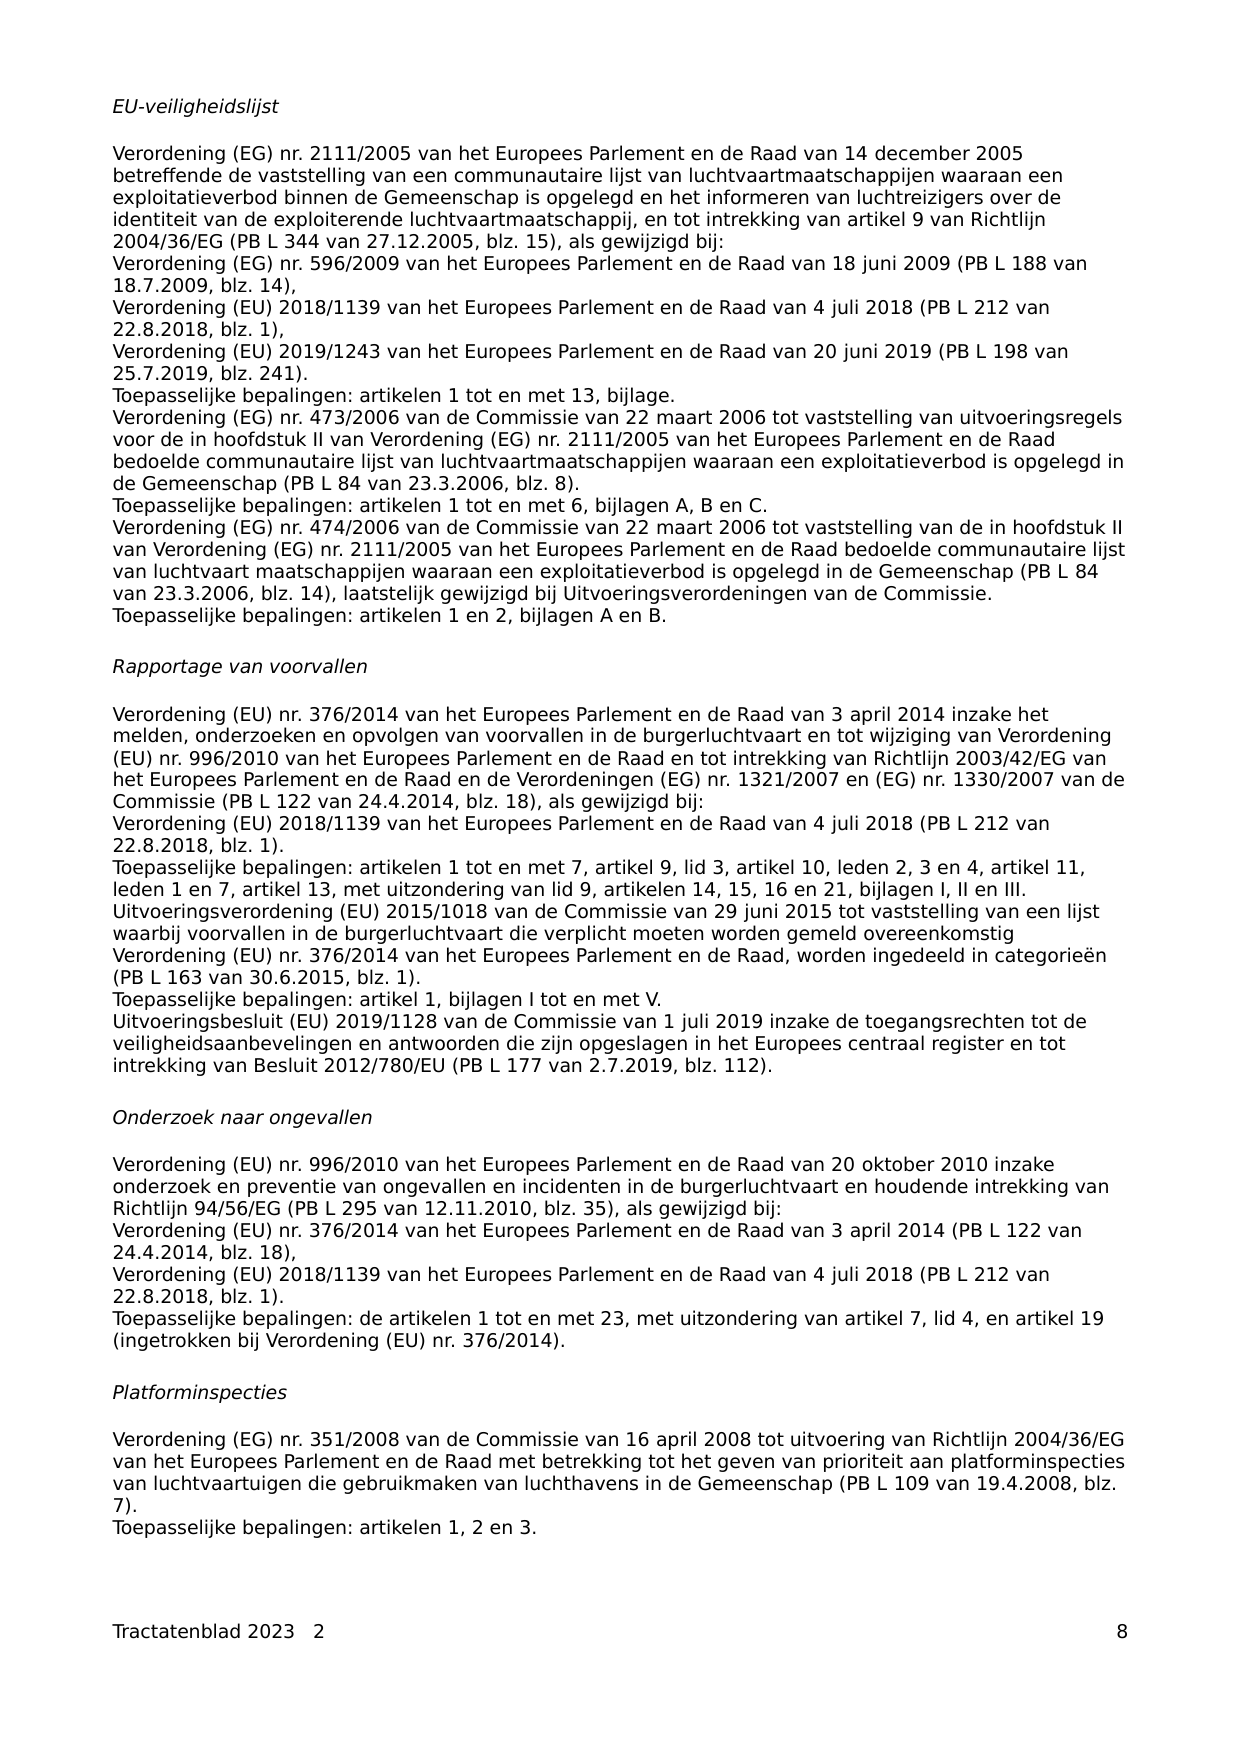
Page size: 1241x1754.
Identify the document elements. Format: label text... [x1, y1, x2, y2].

text Verordening (EU) 2018/1139 van het Europees Parlement en de Raad van 4 juli 2018 (PB L 212 van 22.8.2018, blz. 1), [112, 297, 1128, 341]
text Verordening (EU) nr. 996/2010 van het Europees Parlement en de Raad van 20 oktober 2010 inzake onderzoek en preventie van ongevallen en incidenten in de burgerluchtvaart en houdende intrekking van Richtlijn 94/56/EG (PB L 295 van 12.11.2010, blz. 35), als gewijzigd bij: [112, 1154, 1128, 1220]
subtitle EU-veiligheidslijst [112, 96, 1128, 118]
subtitle Onderzoek naar ongevallen [112, 1107, 1128, 1129]
text Verordening (EU) nr. 376/2014 van het Europees Parlement en de Raad van 3 april 2014 inzake het melden, onderzoeken en opvolgen van voorvallen in de burgerluchtvaart en tot wijziging van Verordening (EU) nr. 996/2010 van het Europees Parlement en de Raad en tot intrekking van Richtlijn 2003/42/EG van het Europees Parlement en de Raad en de Verordeningen (EG) nr. 1321/2007 en (EG) nr. 1330/2007 van de Commissie (PB L 122 van 24.4.2014, blz. 18), als gewijzigd bij: [112, 703, 1128, 813]
text Toepasselijke bepalingen: artikelen 1 en 2, bijlagen A en B. [112, 604, 1128, 626]
text Verordening (EG) nr. 2111/2005 van het Europees Parlement en de Raad van 14 december 2005 betreffende de vaststelling van een communautaire lijst van luchtvaartmaatschappijen waaraan een exploitatieverbod binnen de Gemeenschap is opgelegd en het informeren van luchtreizigers over de identiteit van de exploiterende luchtvaartmaatschappij, en tot intrekking van artikel 9 van Richtlijn 2004/36/EG (PB L 344 van 27.12.2005, blz. 15), als gewijzigd bij: [112, 143, 1128, 253]
text Verordening (EG) nr. 474/2006 van de Commissie van 22 maart 2006 tot vaststelling van de in hoofdstuk II van Verordening (EG) nr. 2111/2005 van het Europees Parlement en de Raad bedoelde communautaire lijst van luchtvaart maatschappijen waaraan een exploitatieverbod is opgelegd in de Gemeenschap (PB L 84 van 23.3.2006, blz. 14), laatstelijk gewijzigd bij Uitvoeringsverordeningen van de Commissie. [112, 517, 1128, 604]
text Verordening (EU) 2018/1139 van het Europees Parlement en de Raad van 4 juli 2018 (PB L 212 van 22.8.2018, blz. 1). [112, 813, 1128, 857]
text Toepasselijke bepalingen: de artikelen 1 tot en met 23, met uitzondering van artikel 7, lid 4, en artikel 19 (ingetrokken bij Verordening (EU) nr. 376/2014). [112, 1308, 1128, 1352]
subtitle Rapportage van voorvallen [112, 656, 1128, 678]
text Verordening (EU) nr. 376/2014 van het Europees Parlement en de Raad van 3 april 2014 (PB L 122 van 24.4.2014, blz. 18), [112, 1220, 1128, 1264]
text Verordening (EG) nr. 596/2009 van het Europees Parlement en de Raad van 18 juni 2009 (PB L 188 van 18.7.2009, blz. 14), [112, 253, 1128, 297]
text Toepasselijke bepalingen: artikelen 1, 2 en 3. [112, 1517, 1128, 1539]
text Uitvoeringsbesluit (EU) 2019/1128 van de Commissie van 1 juli 2019 inzake de toegangsrechten tot de veiligheidsaanbevelingen en antwoorden die zijn opgeslagen in het Europees centraal register en tot intrekking van Besluit 2012/780/EU (PB L 177 van 2.7.2019, blz. 112). [112, 1011, 1128, 1077]
text Toepasselijke bepalingen: artikelen 1 tot en met 6, bijlagen A, B en C. [112, 494, 1128, 517]
text Toepasselijke bepalingen: artikelen 1 tot en met 7, artikel 9, lid 3, artikel 10, leden 2, 3 en 4, artikel 11, leden 1 en 7, artikel 13, met uitzondering van lid 9, artikelen 14, 15, 16 en 21, bijlagen I, II en III. [112, 857, 1128, 901]
text Toepasselijke bepalingen: artikel 1, bijlagen I tot en met V. [112, 989, 1128, 1011]
text Verordening (EU) 2019/1243 van het Europees Parlement en de Raad van 20 juni 2019 (PB L 198 van 25.7.2019, blz. 241). [112, 341, 1128, 385]
text Toepasselijke bepalingen: artikelen 1 tot en met 13, bijlage. [112, 385, 1128, 407]
text Uitvoeringsverordening (EU) 2015/1018 van de Commissie van 29 juni 2015 tot vaststelling van een lijst waarbij voorvallen in de burgerluchtvaart die verplicht moeten worden gemeld overeenkomstig Verordening (EU) nr. 376/2014 van het Europees Parlement en de Raad, worden ingedeeld in categorieën (PB L 163 van 30.6.2015, blz. 1). [112, 901, 1128, 989]
subtitle Platforminspecties [112, 1382, 1128, 1404]
text Verordening (EU) 2018/1139 van het Europees Parlement en de Raad van 4 juli 2018 (PB L 212 van 22.8.2018, blz. 1). [112, 1264, 1128, 1308]
text Verordening (EG) nr. 473/2006 van de Commissie van 22 maart 2006 tot vaststelling van uitvoeringsregels voor de in hoofdstuk II van Verordening (EG) nr. 2111/2005 van het Europees Parlement en de Raad bedoelde communautaire lijst van luchtvaartmaatschappijen waaraan een exploitatieverbod is opgelegd in de Gemeenschap (PB L 84 van 23.3.2006, blz. 8). [112, 407, 1128, 494]
text Verordening (EG) nr. 351/2008 van de Commissie van 16 april 2008 tot uitvoering van Richtlijn 2004/36/EG van het Europees Parlement en de Raad met betrekking tot het geven van prioriteit aan platforminspecties van luchtvaartuigen die gebruikmaken van luchthavens in de Gemeenschap (PB L 109 van 19.4.2008, blz. 7). [112, 1429, 1128, 1517]
